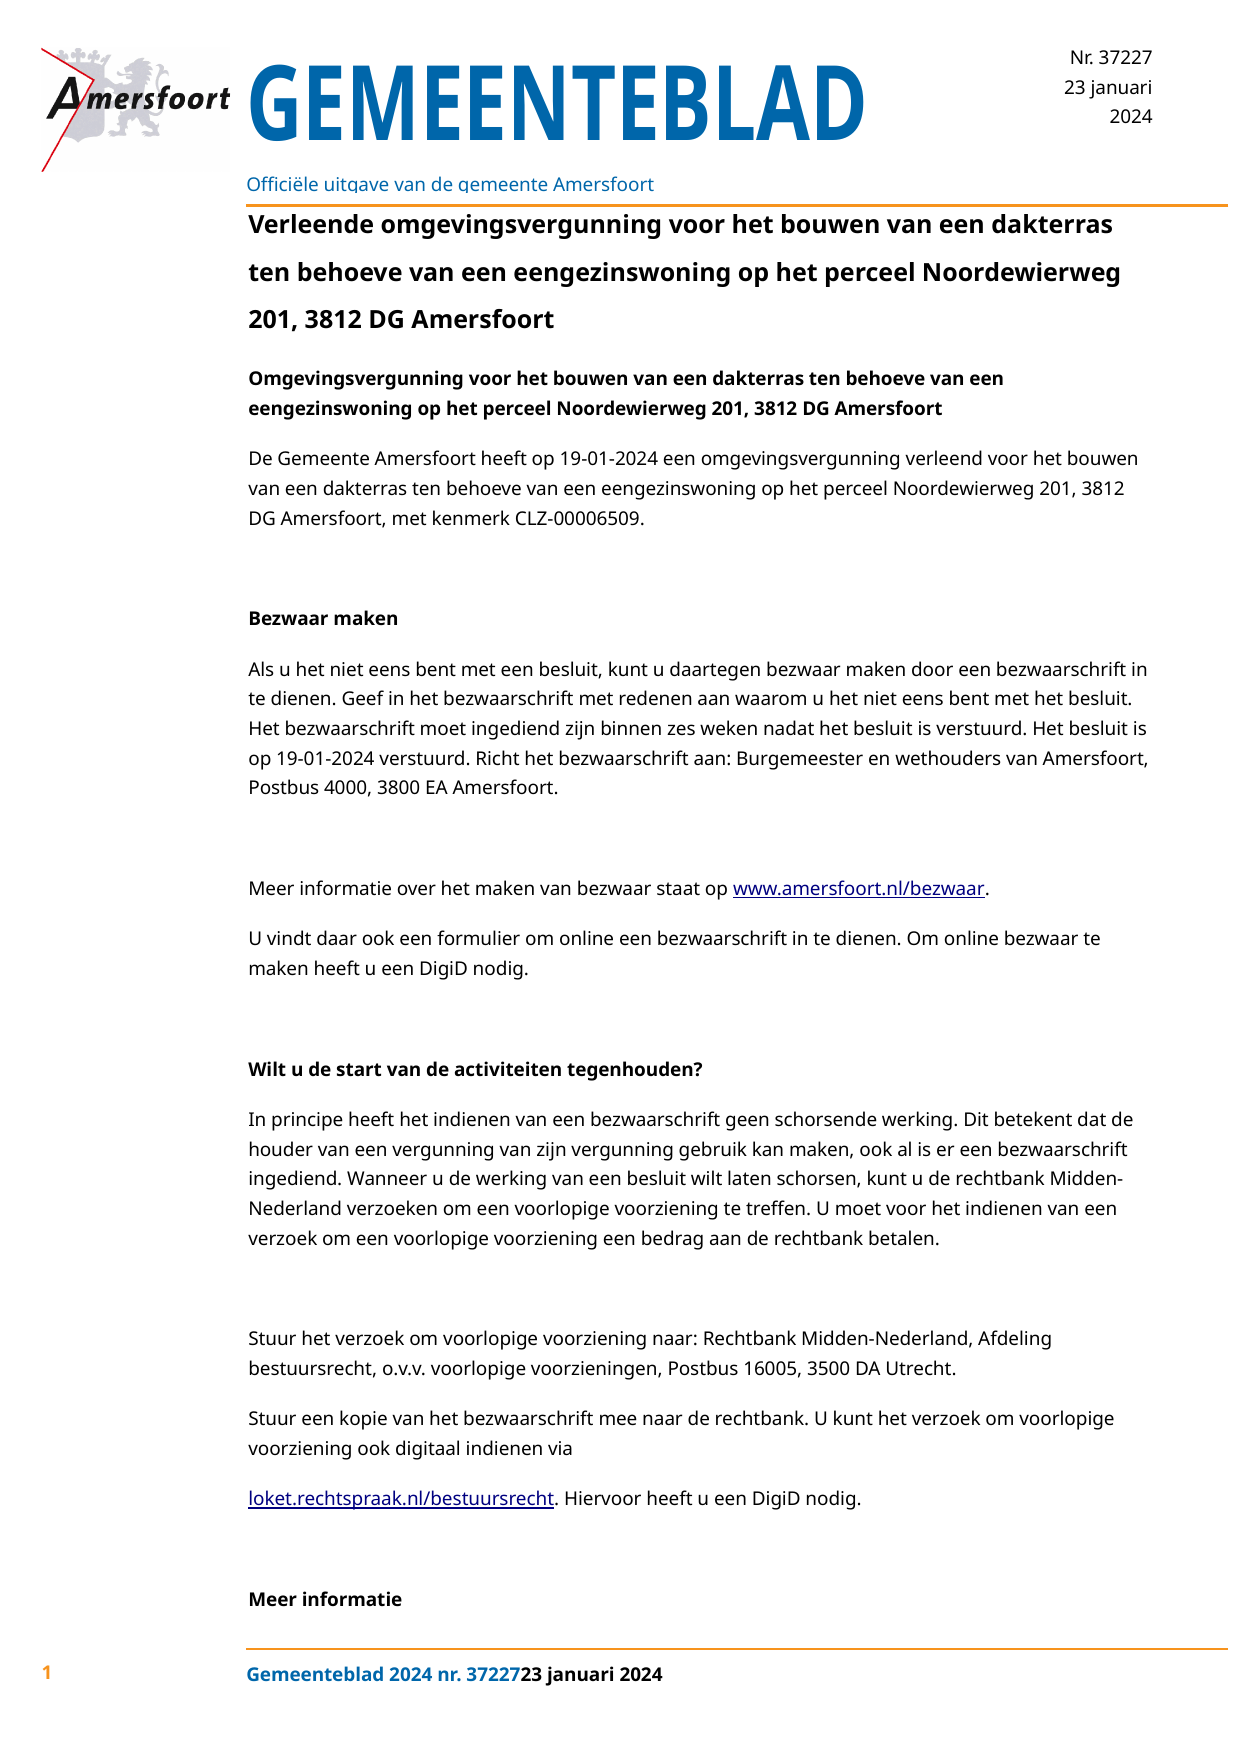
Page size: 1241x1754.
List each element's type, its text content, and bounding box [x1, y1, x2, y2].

text Wilt u de start van de activiteiten tegenhouden? [248, 1056, 1152, 1082]
text Stuur het verzoek om voorlopige voorziening naar: Rechtbank Midden-Nederland, Afdeling bestuursrecht, o.v.v. voorlopige voorzieningen, Postbus 16005, 3500 DA Utrecht. [248, 1326, 1152, 1381]
text Meer informatie over het maken van bezwaar staat op www.amersfoort.nl/bezwaar. [248, 875, 1152, 901]
text De Gemeente Amersfoort heeft op 19-01-2024 een omgevingsvergunning verleend voor het bouwen van een dakterras ten behoeve van een eengezinswoning op het perceel Noordewierweg 201, 3812 DG Amersfoort, met kenmerk CLZ-00006509. [248, 446, 1152, 530]
text loket.rechtspraak.nl/bestuursrecht. Hiervoor heeft u een DigiD nodig. [248, 1486, 1152, 1511]
text In principe heeft het indienen van een bezwaarschrift geen schorsende werking. Dit betekent dat de houder van een vergunning van zijn vergunning gebruik kan maken, ook al is er een bezwaarschrift ingediend. Wanneer u de werking van een besluit wilt laten schorsen, kunt u de rechtbank Midden-Nederland verzoeken om een voorlopige voorziening te treffen. U moet voor het indienen van een verzoek om een voorlopige voorziening een bedrag aan de rechtbank betalen. [248, 1106, 1152, 1250]
text Omgevingsvergunning voor het bouwen van een dakterras ten behoeve van een eengezinswoning op het perceel Noordewierweg 201, 3812 DG Amersfoort [248, 366, 1152, 421]
text Als u het niet eens bent met een besluit, kunt u daartegen bezwaar maken door een bezwaarschrift in te dienen. Geef in het bezwaarschrift met redenen aan waarom u het niet eens bent met het besluit. Het bezwaarschrift moet ingediend zijn binnen zes weken nadat het besluit is verstuurd. Het besluit is op 19-01-2024 verstuurd. Richt het bezwaarschrift aan: Burgemeester en wethouders van Amersfoort, Postbus 4000, 3800 EA Amersfoort. [248, 656, 1152, 800]
text U vindt daar ook een formulier om online een bezwaarschrift in te dienen. Om online bezwaar te maken heeft u een DigiD nodig. [248, 926, 1152, 981]
text Stuur een kopie van het bezwaarschrift mee naar de rechtbank. U kunt het verzoek om voorlopige voorziening ook digitaal indienen via [248, 1406, 1152, 1461]
picture [41, 47, 231, 172]
text Meer informatie [248, 1586, 1152, 1612]
text Verleende omgevingsvergunning voor het bouwen van een dakterras ten behoeve van een eengezinswoning op het perceel Noordewierweg 201, 3812 DG Amersfoort [248, 207, 1152, 336]
text Bezwaar maken [248, 606, 1152, 631]
